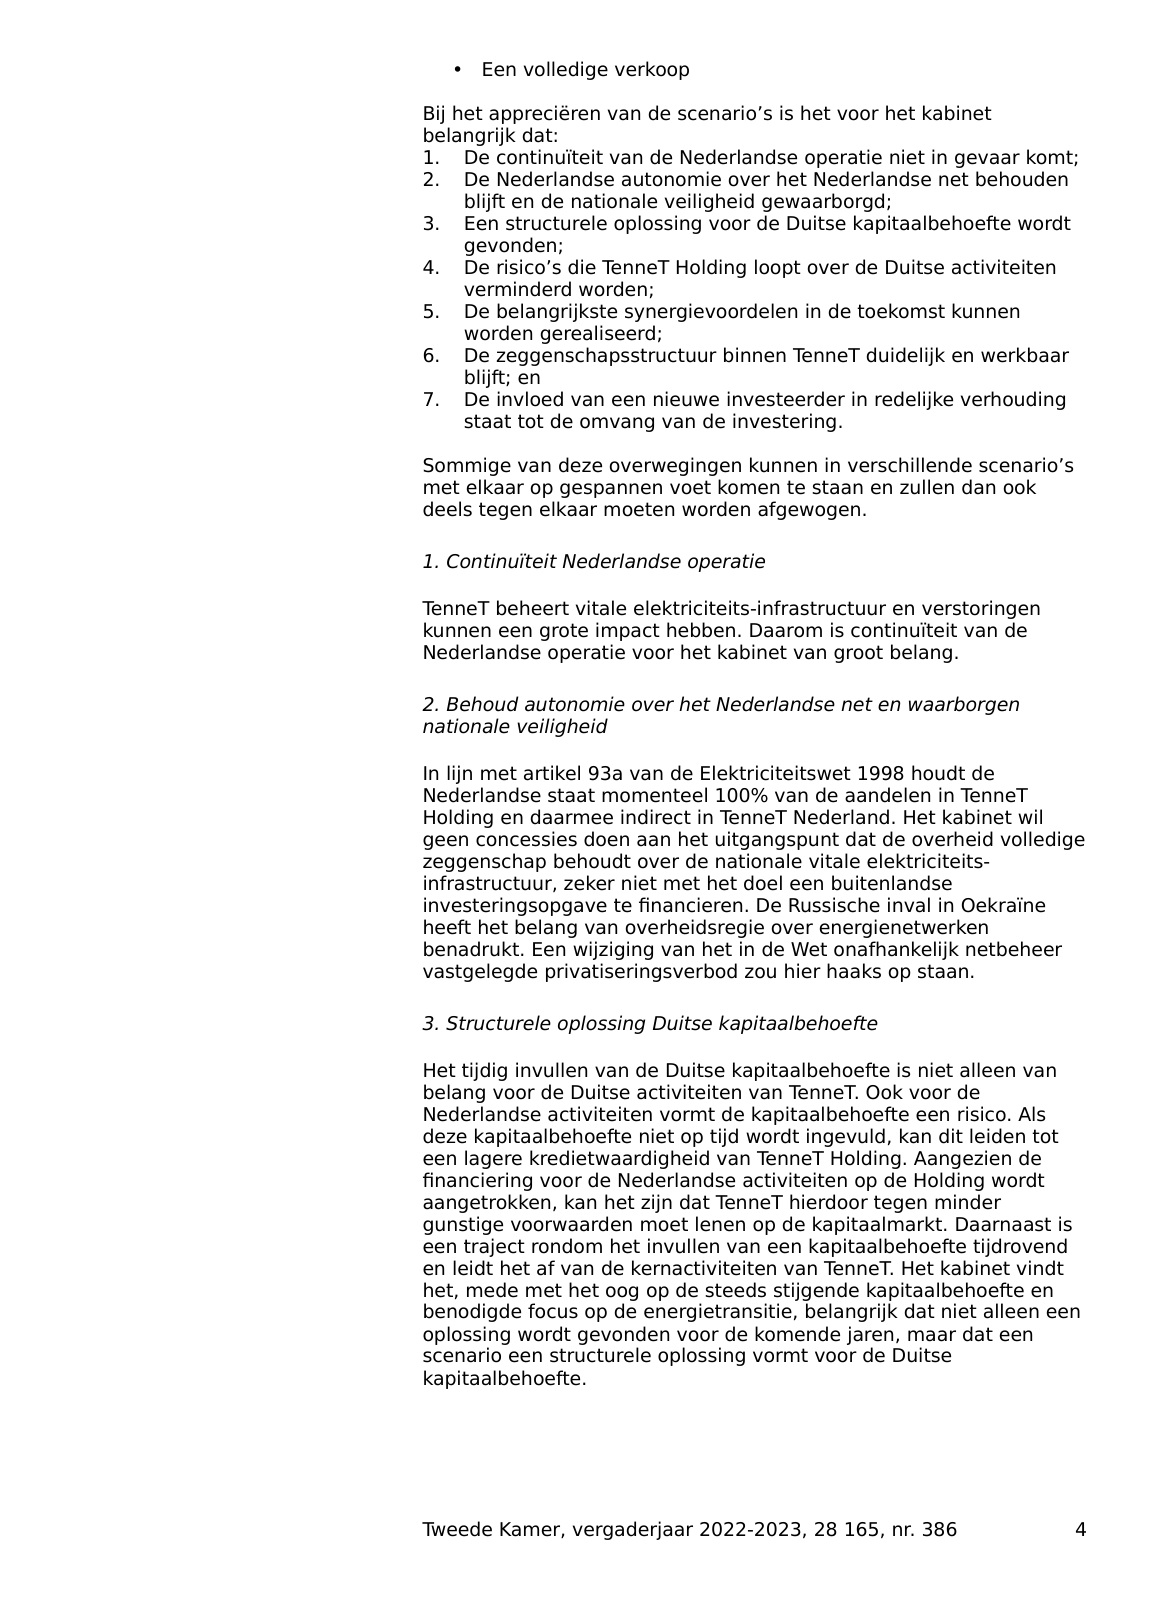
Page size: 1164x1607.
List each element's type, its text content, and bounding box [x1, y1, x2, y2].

text TenneT beheert vitale elektriciteits-infrastructuur en verstoringen kunnen een grote impact hebben. Daarom is continuïteit van de Nederlandse operatie voor het kabinet van groot belang. [422, 598, 1087, 664]
text Het tijdig invullen van de Duitse kapitaalbehoefte is niet alleen van belang voor de Duitse activiteiten van TenneT. Ook voor de Nederlandse activiteiten vormt de kapitaalbehoefte een risico. Als deze kapitaalbehoefte niet op tijd wordt ingevuld, kan dit leiden tot een lagere kredietwaardigheid van TenneT Holding. Aangezien de financiering voor de Nederlandse activiteiten op de Holding wordt aangetrokken, kan het zijn dat TenneT hierdoor tegen minder gunstige voorwaarden moet lenen op de kapitaalmarkt. Daarnaast is een traject rondom het invullen van een kapitaalbehoefte tijdrovend en leidt het af van de kernactiviteiten van TenneT. Het kabinet vindt het, mede met het oog op de steeds stijgende kapitaalbehoefte en benodigde focus op de energietransitie, belangrijk dat niet alleen een oplossing wordt gevonden voor de komende jaren, maar dat een scenario een structurele oplossing vormt voor de Duitse kapitaalbehoefte. [422, 1060, 1087, 1389]
subtitle 1. Continuïteit Nederlandse operatie [422, 551, 1087, 573]
text 2. De Nederlandse autonomie over het Nederlandse net behouden blijft en de nationale veiligheid gewaarborgd; [422, 169, 1087, 213]
text 7. De invloed van een nieuwe investeerder in redelijke verhouding staat tot de omvang van de investering. [422, 389, 1087, 433]
text 4. De risico’s die TenneT Holding loopt over de Duitse activiteiten verminderd worden; [422, 257, 1087, 301]
subtitle 2. Behoud autonomie over het Nederlandse net en waarborgen nationale veiligheid [422, 694, 1087, 738]
subtitle 3. Structurele oplossing Duitse kapitaalbehoefte [422, 1013, 1087, 1035]
text Bij het appreciëren van de scenario’s is het voor het kabinet belangrijk dat: [422, 103, 1087, 147]
text In lijn met artikel 93a van de Elektriciteitswet 1998 houdt de Nederlandse staat momenteel 100% van de aandelen in TenneT Holding en daarmee indirect in TenneT Nederland. Het kabinet wil geen concessies doen aan het uitgangspunt dat de overheid volledige zeggenschap behoudt over de nationale vitale elektriciteits-infrastructuur, zeker niet met het doel een buitenlandse investeringsopgave te financieren. De Russische inval in Oekraïne heeft het belang van overheidsregie over energienetwerken benadrukt. Een wijziging van het in de Wet onafhankelijk netbeheer vastgelegde privatiseringsverbod zou hier haaks op staan. [422, 763, 1087, 983]
text 6. De zeggenschapsstructuur binnen TenneT duidelijk en werkbaar blijft; en [422, 345, 1087, 389]
text 3. Een structurele oplossing voor de Duitse kapitaalbehoefte wordt gevonden; [422, 213, 1087, 257]
text Sommige van deze overwegingen kunnen in verschillende scenario’s met elkaar op gespannen voet komen te staan en zullen dan ook deels tegen elkaar moeten worden afgewogen. [422, 455, 1087, 521]
text • Een volledige verkoop [452, 59, 1087, 81]
text 1. De continuïteit van de Nederlandse operatie niet in gevaar komt; [422, 147, 1087, 169]
text 5. De belangrijkste synergievoordelen in de toekomst kunnen worden gerealiseerd; [422, 301, 1087, 345]
